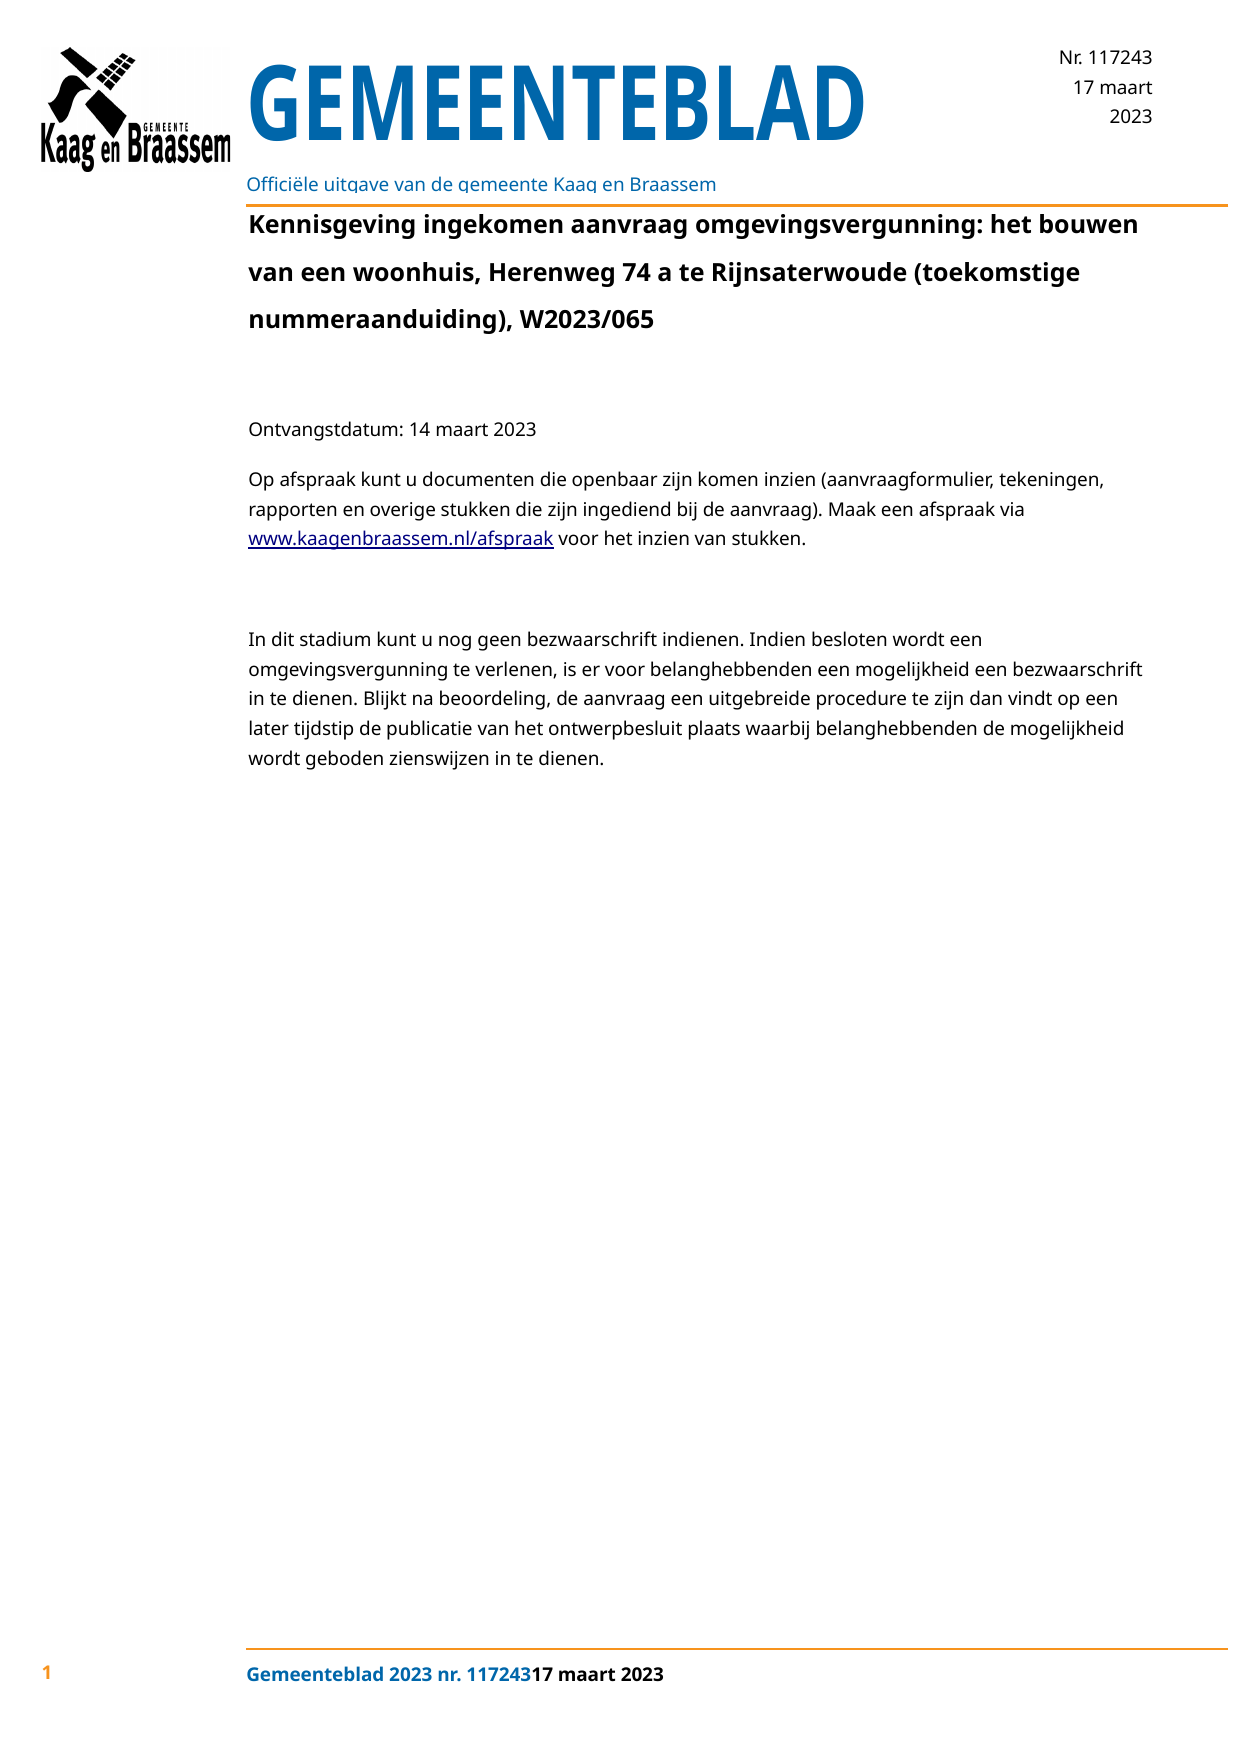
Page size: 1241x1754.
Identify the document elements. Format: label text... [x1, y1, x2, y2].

text Ontvangstdatum: 14 maart 2023 [248, 416, 1152, 442]
text In dit stadium kunt u nog geen bezwaarschrift indienen. Indien besloten wordt een omgevingsvergunning te verlenen, is er voor belanghebbenden een mogelijkheid een bezwaarschrift in te dienen. Blijkt na beoordeling, de aanvraag een uitgebreide procedure te zijn dan vindt op een later tijdstip de publicatie van het ontwerpbesluit plaats waarbij belanghebbenden de mogelijkheid wordt geboden zienswijzen in te dienen. [248, 626, 1152, 770]
text Op afspraak kunt u documenten die openbaar zijn komen inzien (aanvraagformulier, tekeningen, rapporten en overige stukken die zijn ingediend bij de aanvraag). Maak een afspraak via www.kaagenbraassem.nl/afspraak voor het inzien van stukken. [248, 466, 1152, 551]
text Kennisgeving ingekomen aanvraag omgevingsvergunning: het bouwen van een woonhuis, Herenweg 74 a te Rijnsaterwoude (toekomstige nummeraanduiding), W2023/065 [248, 207, 1152, 336]
picture [41, 47, 231, 172]
